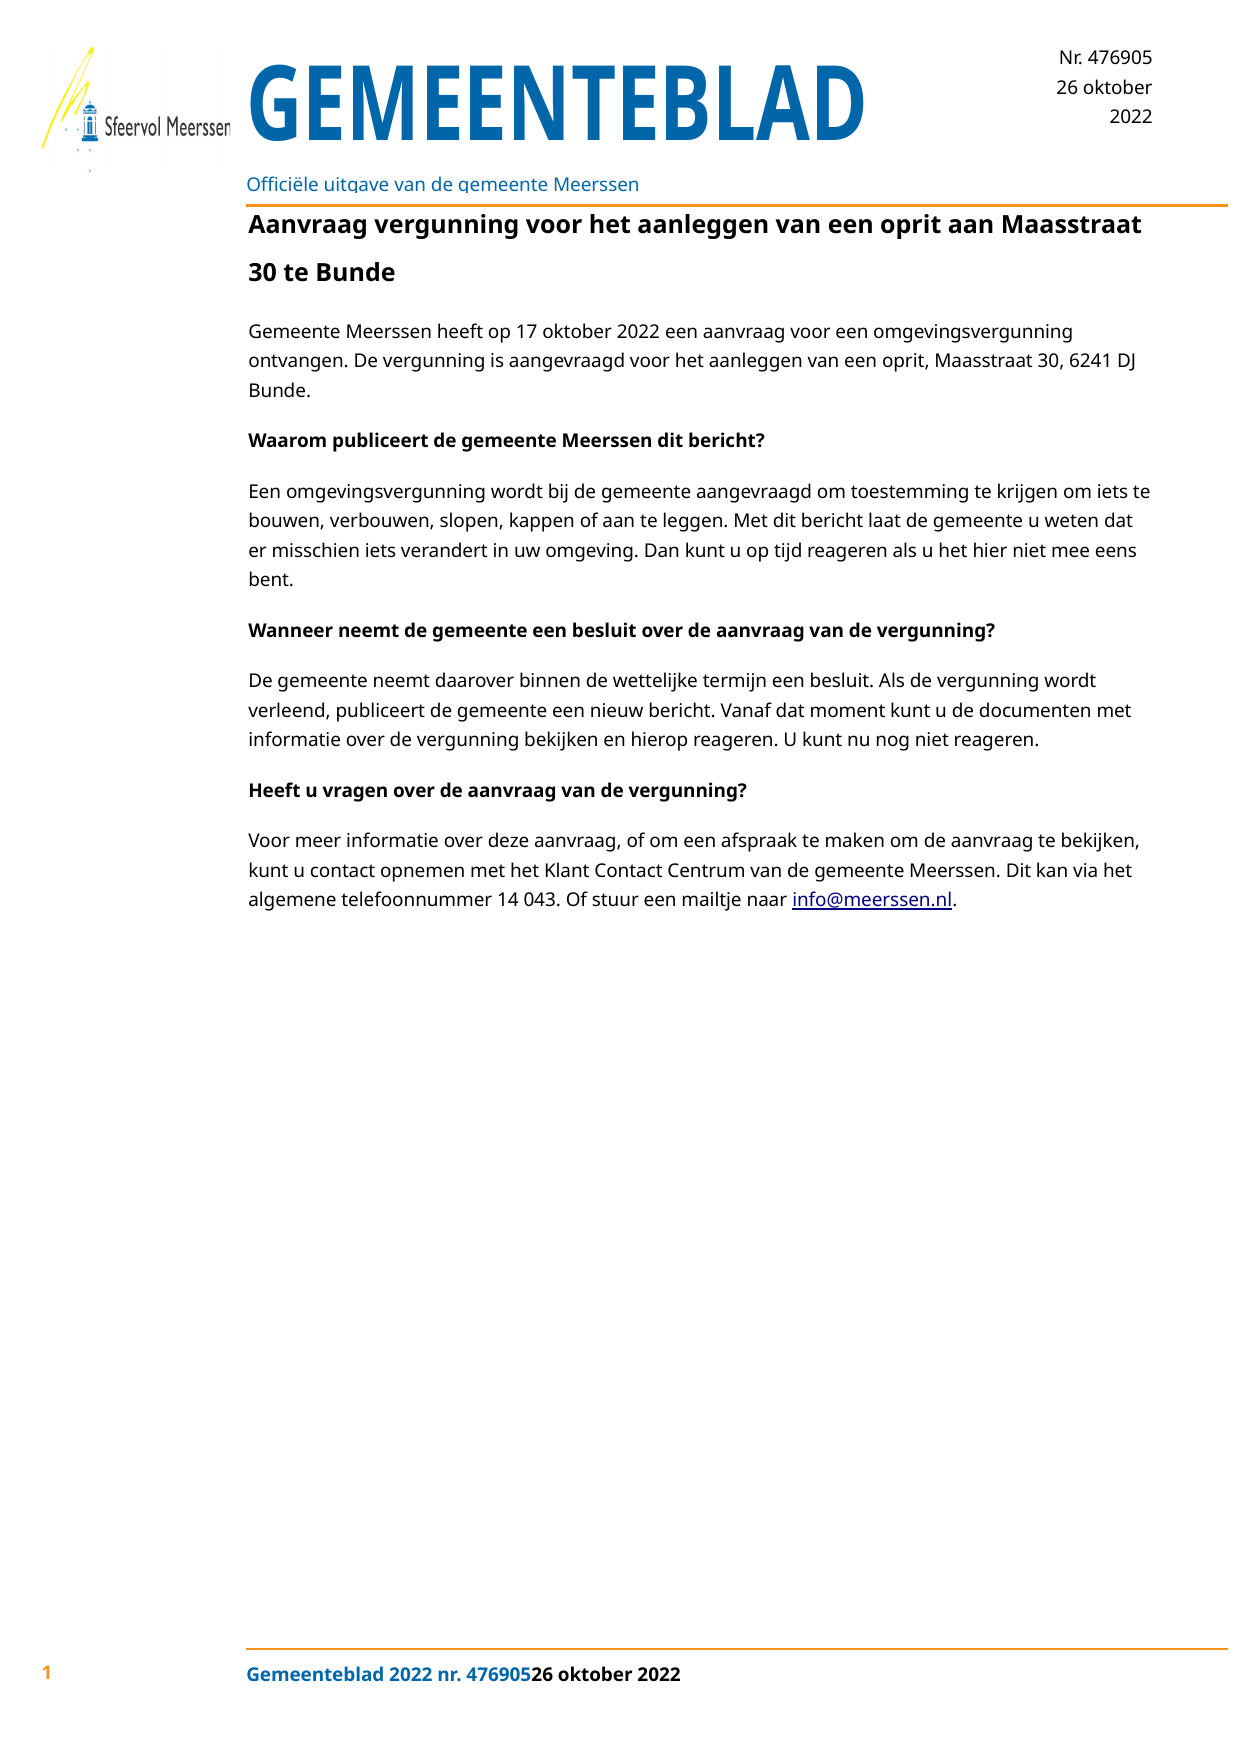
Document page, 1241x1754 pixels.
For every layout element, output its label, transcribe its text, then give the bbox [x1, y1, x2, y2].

text Gemeente Meerssen heeft op 17 oktober 2022 een aanvraag voor een omgevingsvergunning ontvangen. De vergunning is aangevraagd voor het aanleggen van een oprit, Maasstraat 30, 6241 DJ Bunde. [248, 318, 1152, 403]
text Wanneer neemt de gemeente een besluit over de aanvraag van de vergunning? [248, 617, 1152, 643]
text Aanvraag vergunning voor het aanleggen van een oprit aan Maasstraat 30 te Bunde [248, 207, 1152, 288]
text Voor meer informatie over deze aanvraag, of om een afspraak te maken om de aanvraag te bekijken, kunt u contact opnemen met het Klant Contact Centrum van de gemeente Meerssen. Dit kan via het algemene telefoonnummer 14 043. Of stuur een mailtje naar info@meerssen.nl. [248, 827, 1152, 912]
text De gemeente neemt daarover binnen de wettelijke termijn een besluit. Als de vergunning wordt verleend, publiceert de gemeente een nieuw bericht. Vanaf dat moment kunt u de documenten met informatie over de vergunning bekijken en hierop reageren. U kunt nu nog niet reageren. [248, 667, 1152, 752]
text Een omgevingsvergunning wordt bij de gemeente aangevraagd om toestemming te krijgen om iets te bouwen, verbouwen, slopen, kappen of aan te leggen. Met dit bericht laat de gemeente u weten dat er misschien iets verandert in uw omgeving. Dan kunt u op tijd reageren als u het hier niet mee eens bent. [248, 478, 1152, 592]
text Waarom publiceert de gemeente Meerssen dit bericht? [248, 427, 1152, 453]
text Heeft u vragen over de aanvraag van de vergunning? [248, 777, 1152, 803]
picture [41, 47, 231, 172]
